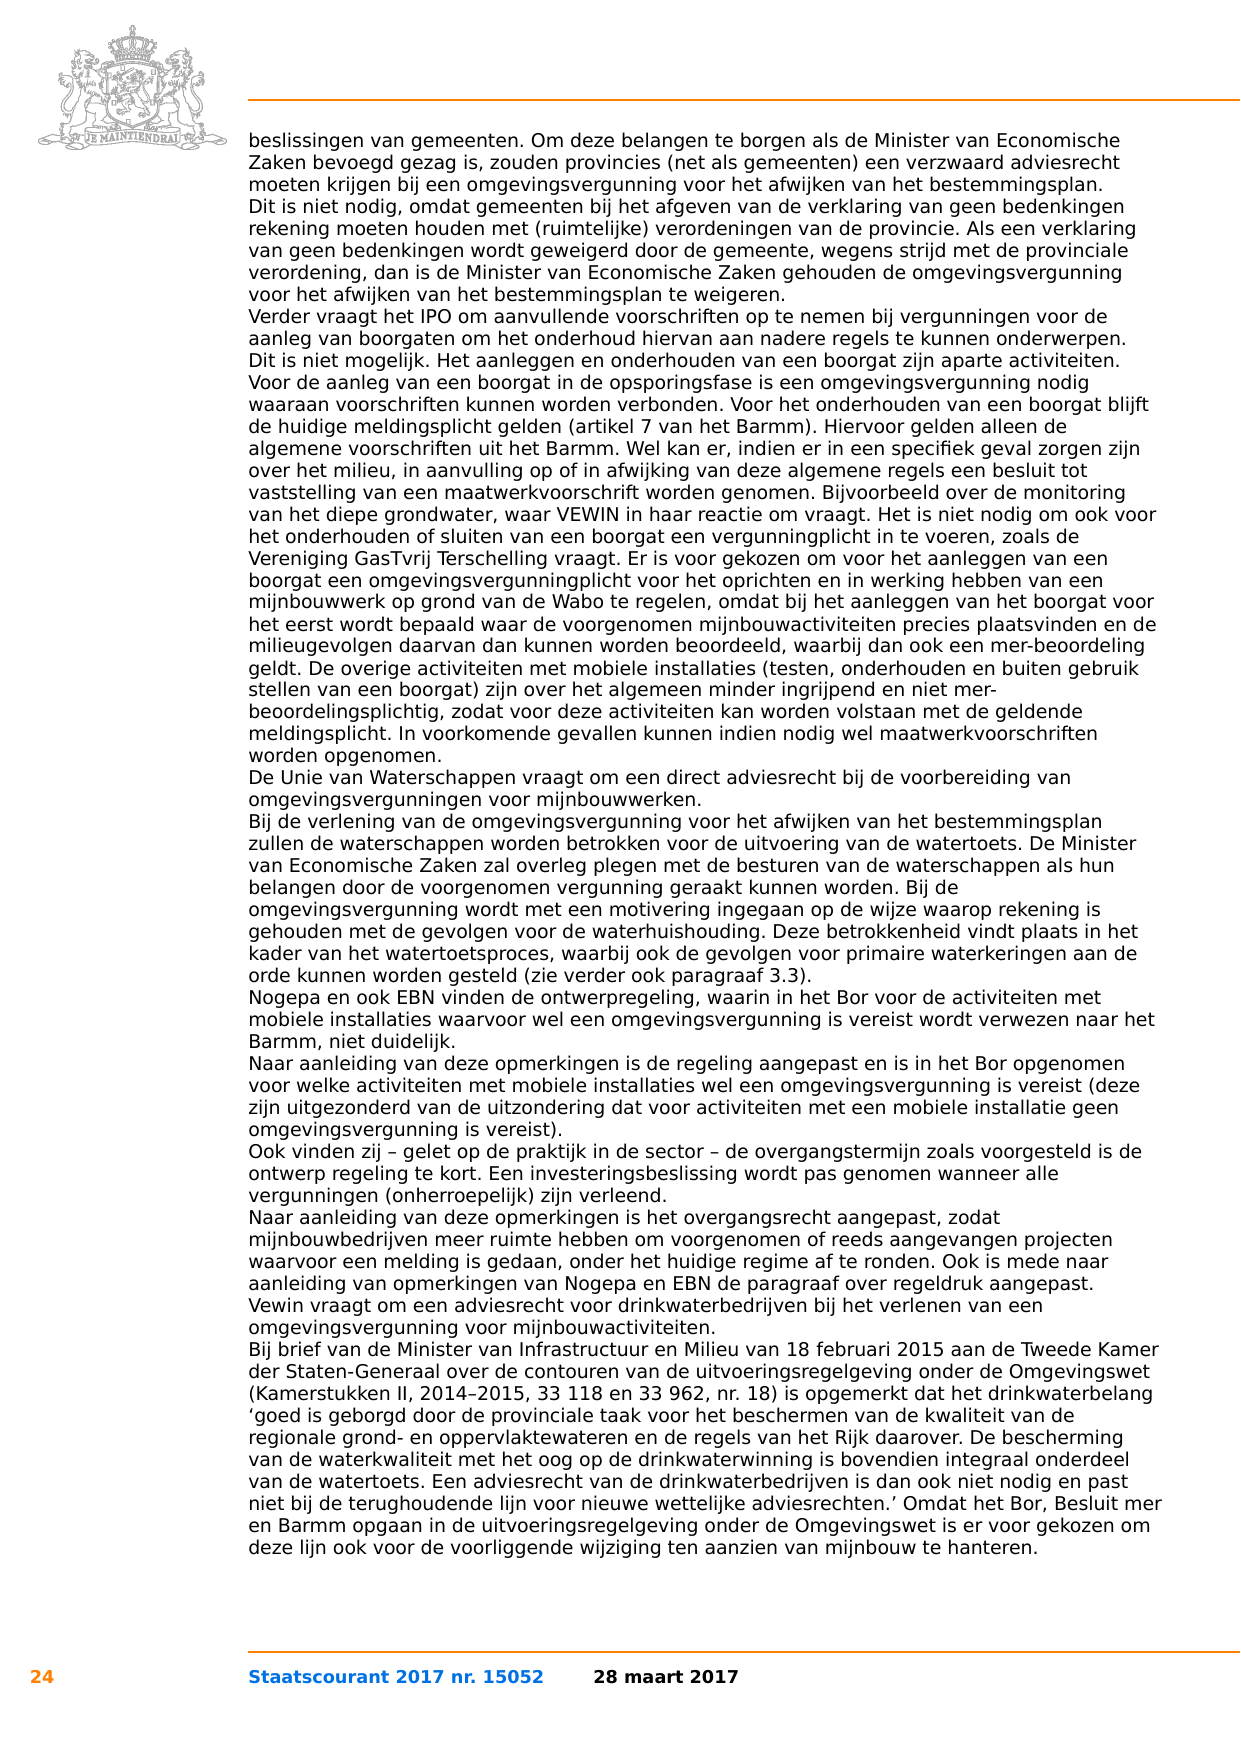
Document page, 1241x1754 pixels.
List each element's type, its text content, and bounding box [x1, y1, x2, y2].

picture [38, 25, 227, 150]
text Verder vraagt het IPO om aanvullende voorschriften op te nemen bij vergunningen voor de aanleg van boorgaten om het onderhoud hiervan aan nadere regels te kunnen onderwerpen. [248, 306, 1163, 350]
text Naar aanleiding van deze opmerkingen is het overgangsrecht aangepast, zodat mijnbouwbedrijven meer ruimte hebben om voorgenomen of reeds aangevangen projecten waarvoor een melding is gedaan, onder het huidige regime af te ronden. Ook is mede naar aanleiding van opmerkingen van Nogepa en EBN de paragraaf over regeldruk aangepast. [248, 1207, 1163, 1295]
text Vewin vraagt om een adviesrecht voor drinkwaterbedrijven bij het verlenen van een omgevingsvergunning voor mijnbouwactiviteiten. [248, 1295, 1163, 1339]
text Dit is niet nodig, omdat gemeenten bij het afgeven van de verklaring van geen bedenkingen rekening moeten houden met (ruimtelijke) verordeningen van de provincie. Als een verklaring van geen bedenkingen wordt geweigerd door de gemeente, wegens strijd met de provinciale verordening, dan is de Minister van Economische Zaken gehouden de omgevingsvergunning voor het afwijken van het bestemmingsplan te weigeren. [248, 196, 1163, 306]
text Bij de verlening van de omgevingsvergunning voor het afwijken van het bestemmingsplan zullen de waterschappen worden betrokken voor de uitvoering van de watertoets. De Minister van Economische Zaken zal overleg plegen met de besturen van de waterschappen als hun belangen door de voorgenomen vergunning geraakt kunnen worden. Bij de omgevingsvergunning wordt met een motivering ingegaan op de wijze waarop rekening is gehouden met de gevolgen voor de waterhuishouding. Deze betrokkenheid vindt plaats in het kader van het watertoetsproces, waarbij ook de gevolgen voor primaire waterkeringen aan de orde kunnen worden gesteld (zie verder ook paragraaf 3.3). [248, 811, 1163, 987]
text Nogepa en ook EBN vinden de ontwerpregeling, waarin in het Bor voor de activiteiten met mobiele installaties waarvoor wel een omgevingsvergunning is vereist wordt verwezen naar het Barmm, niet duidelijk. [248, 987, 1163, 1053]
text beslissingen van gemeenten. Om deze belangen te borgen als de Minister van Economische Zaken bevoegd gezag is, zouden provincies (net als gemeenten) een verzwaard adviesrecht moeten krijgen bij een omgevingsvergunning voor het afwijken van het bestemmingsplan. [248, 130, 1163, 196]
text Bij brief van de Minister van Infrastructuur en Milieu van 18 februari 2015 aan de Tweede Kamer der Staten-Generaal over de contouren van de uitvoeringsregelgeving onder de Omgevingswet (Kamerstukken II, 2014–2015, 33 118 en 33 962, nr. 18) is opgemerkt dat het drinkwaterbelang ‘goed is geborgd door de provinciale taak voor het beschermen van de kwaliteit van de regionale grond- en oppervlaktewateren en de regels van het Rijk daarover. De bescherming van de waterkwaliteit met het oog op de drinkwaterwinning is bovendien integraal onderdeel van de watertoets. Een adviesrecht van de drinkwaterbedrijven is dan ook niet nodig en past niet bij de terughoudende lijn voor nieuwe wettelijke adviesrechten.’ Omdat het Bor, Besluit mer en Barmm opgaan in de uitvoeringsregelgeving onder de Omgevingswet is er voor gekozen om deze lijn ook voor de voorliggende wijziging ten aanzien van mijnbouw te hanteren. [248, 1339, 1163, 1558]
text Ook vinden zij – gelet op de praktijk in de sector – de overgangstermijn zoals voorgesteld is de ontwerp regeling te kort. Een investeringsbeslissing wordt pas genomen wanneer alle vergunningen (onherroepelijk) zijn verleend. [248, 1141, 1163, 1207]
text Dit is niet mogelijk. Het aanleggen en onderhouden van een boorgat zijn aparte activiteiten. Voor de aanleg van een boorgat in de opsporingsfase is een omgevingsvergunning nodig waaraan voorschriften kunnen worden verbonden. Voor het onderhouden van een boorgat blijft de huidige meldingsplicht gelden (artikel 7 van het Barmm). Hiervoor gelden alleen de algemene voorschriften uit het Barmm. Wel kan er, indien er in een specifiek geval zorgen zijn over het milieu, in aanvulling op of in afwijking van deze algemene regels een besluit tot vaststelling van een maatwerkvoorschrift worden genomen. Bijvoorbeeld over de monitoring van het diepe grondwater, waar VEWIN in haar reactie om vraagt. Het is niet nodig om ook voor het onderhouden of sluiten van een boorgat een vergunningplicht in te voeren, zoals de Vereniging GasTvrij Terschelling vraagt. Er is voor gekozen om voor het aanleggen van een boorgat een omgevingsvergunningplicht voor het oprichten en in werking hebben van een mijnbouwwerk op grond van de Wabo te regelen, omdat bij het aanleggen van het boorgat voor het eerst wordt bepaald waar de voorgenomen mijnbouwactiviteiten precies plaatsvinden en de milieugevolgen daarvan dan kunnen worden beoordeeld, waarbij dan ook een mer-beoordeling geldt. De overige activiteiten met mobiele installaties (testen, onderhouden en buiten gebruik stellen van een boorgat) zijn over het algemeen minder ingrijpend en niet mer-beoordelingsplichtig, zodat voor deze activiteiten kan worden volstaan met de geldende meldingsplicht. In voorkomende gevallen kunnen indien nodig wel maatwerkvoorschriften worden opgenomen. [248, 350, 1163, 767]
text De Unie van Waterschappen vraagt om een direct adviesrecht bij de voorbereiding van omgevingsvergunningen voor mijnbouwwerken. [248, 767, 1163, 811]
text Naar aanleiding van deze opmerkingen is de regeling aangepast en is in het Bor opgenomen voor welke activiteiten met mobiele installaties wel een omgevingsvergunning is vereist (deze zijn uitgezonderd van de uitzondering dat voor activiteiten met een mobiele installatie geen omgevingsvergunning is vereist). [248, 1053, 1163, 1141]
